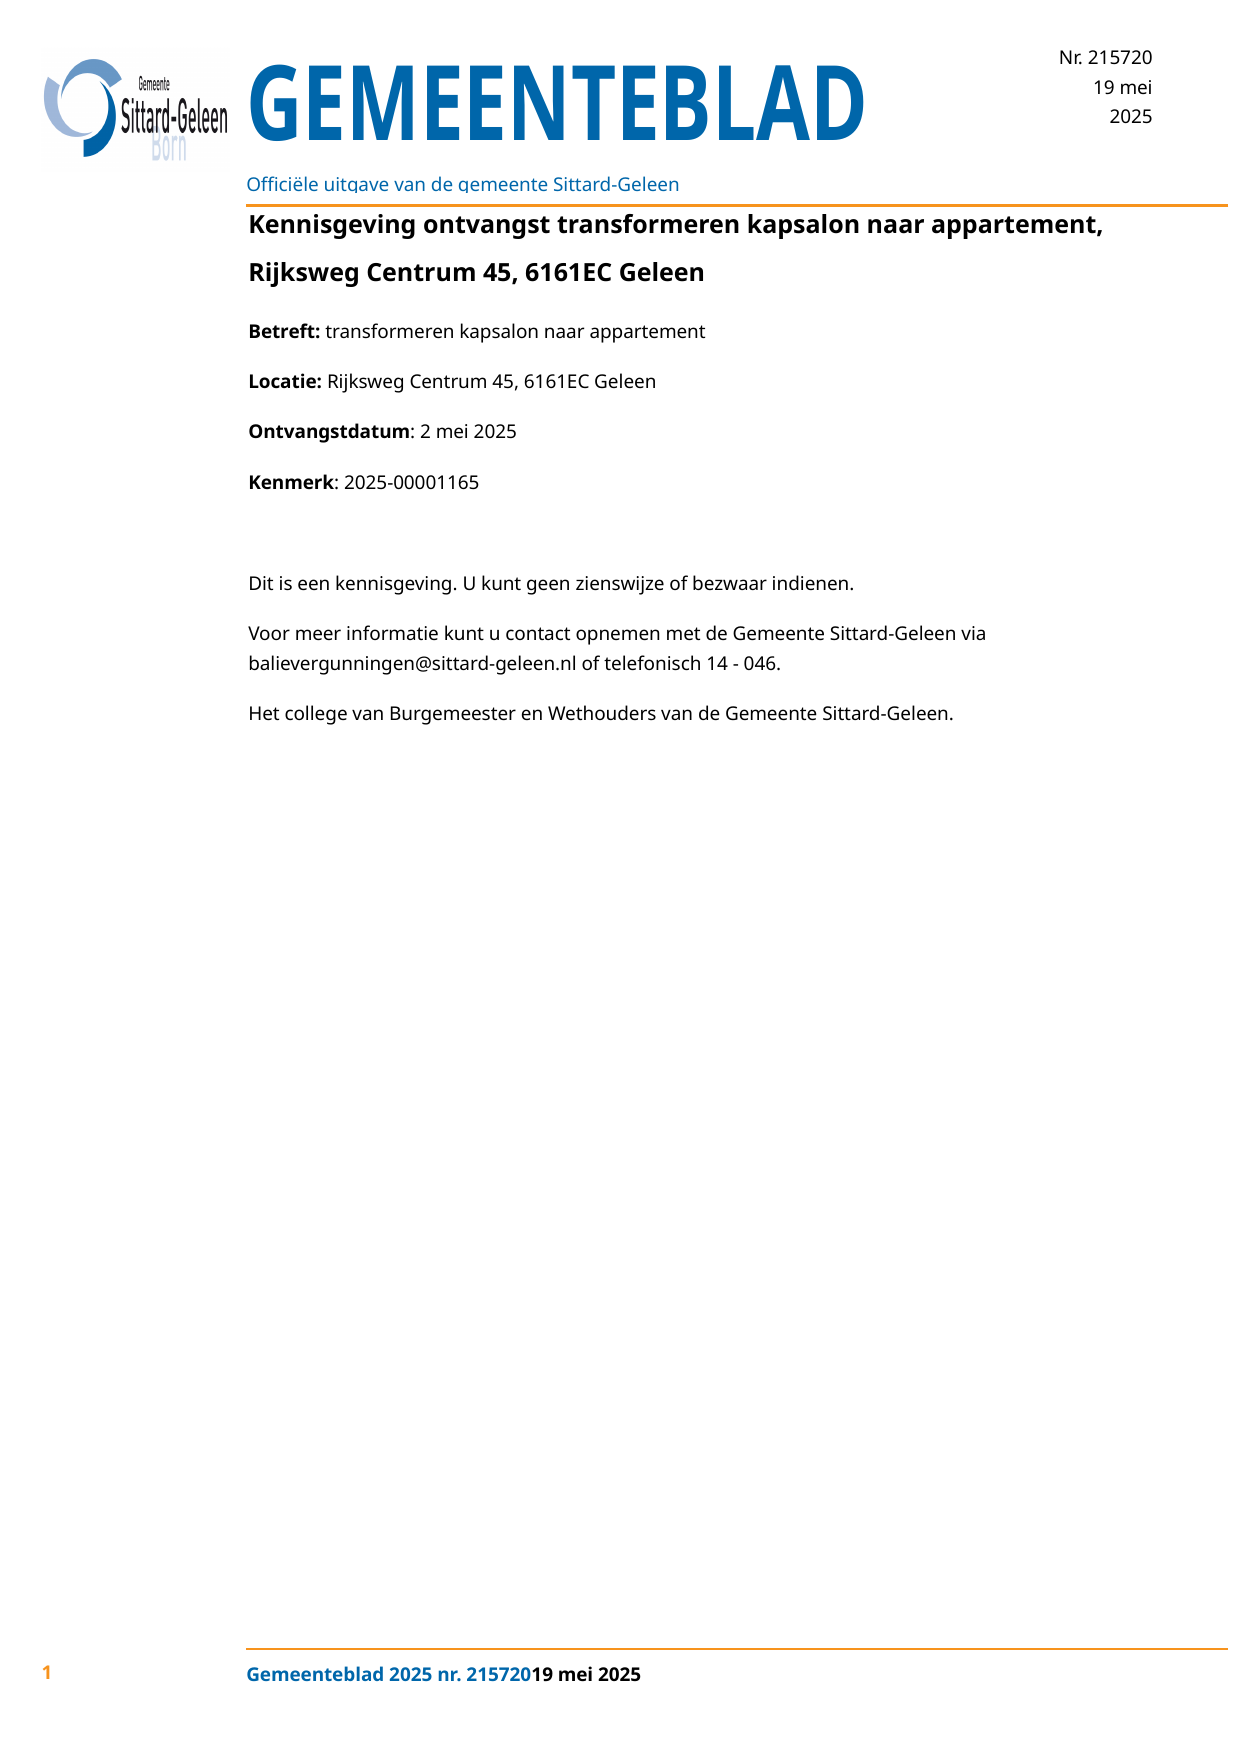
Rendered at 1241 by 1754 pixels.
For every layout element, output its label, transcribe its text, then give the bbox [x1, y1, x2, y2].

text Ontvangstdatum: 2 mei 2025 [248, 419, 1152, 444]
text Dit is een kennisgeving. U kunt geen zienswijze of bezwaar indienen. [248, 570, 1152, 596]
picture [41, 47, 231, 172]
text Het college van Burgemeester en Wethouders van de Gemeente Sittard-Geleen. [248, 700, 1152, 726]
text Locatie: Rijksweg Centrum 45, 6161EC Geleen [248, 368, 1152, 394]
text Kenmerk: 2025-00001165 [248, 469, 1152, 495]
text Kennisgeving ontvangst transformeren kapsalon naar appartement, Rijksweg Centrum 45, 6161EC Geleen [248, 207, 1152, 288]
text Betreft: transformeren kapsalon naar appartement [248, 318, 1152, 344]
text Voor meer informatie kunt u contact opnemen met de Gemeente Sittard-Geleen via balievergunningen@sittard-geleen.nl of telefonisch 14 - 046. [248, 620, 1152, 676]
